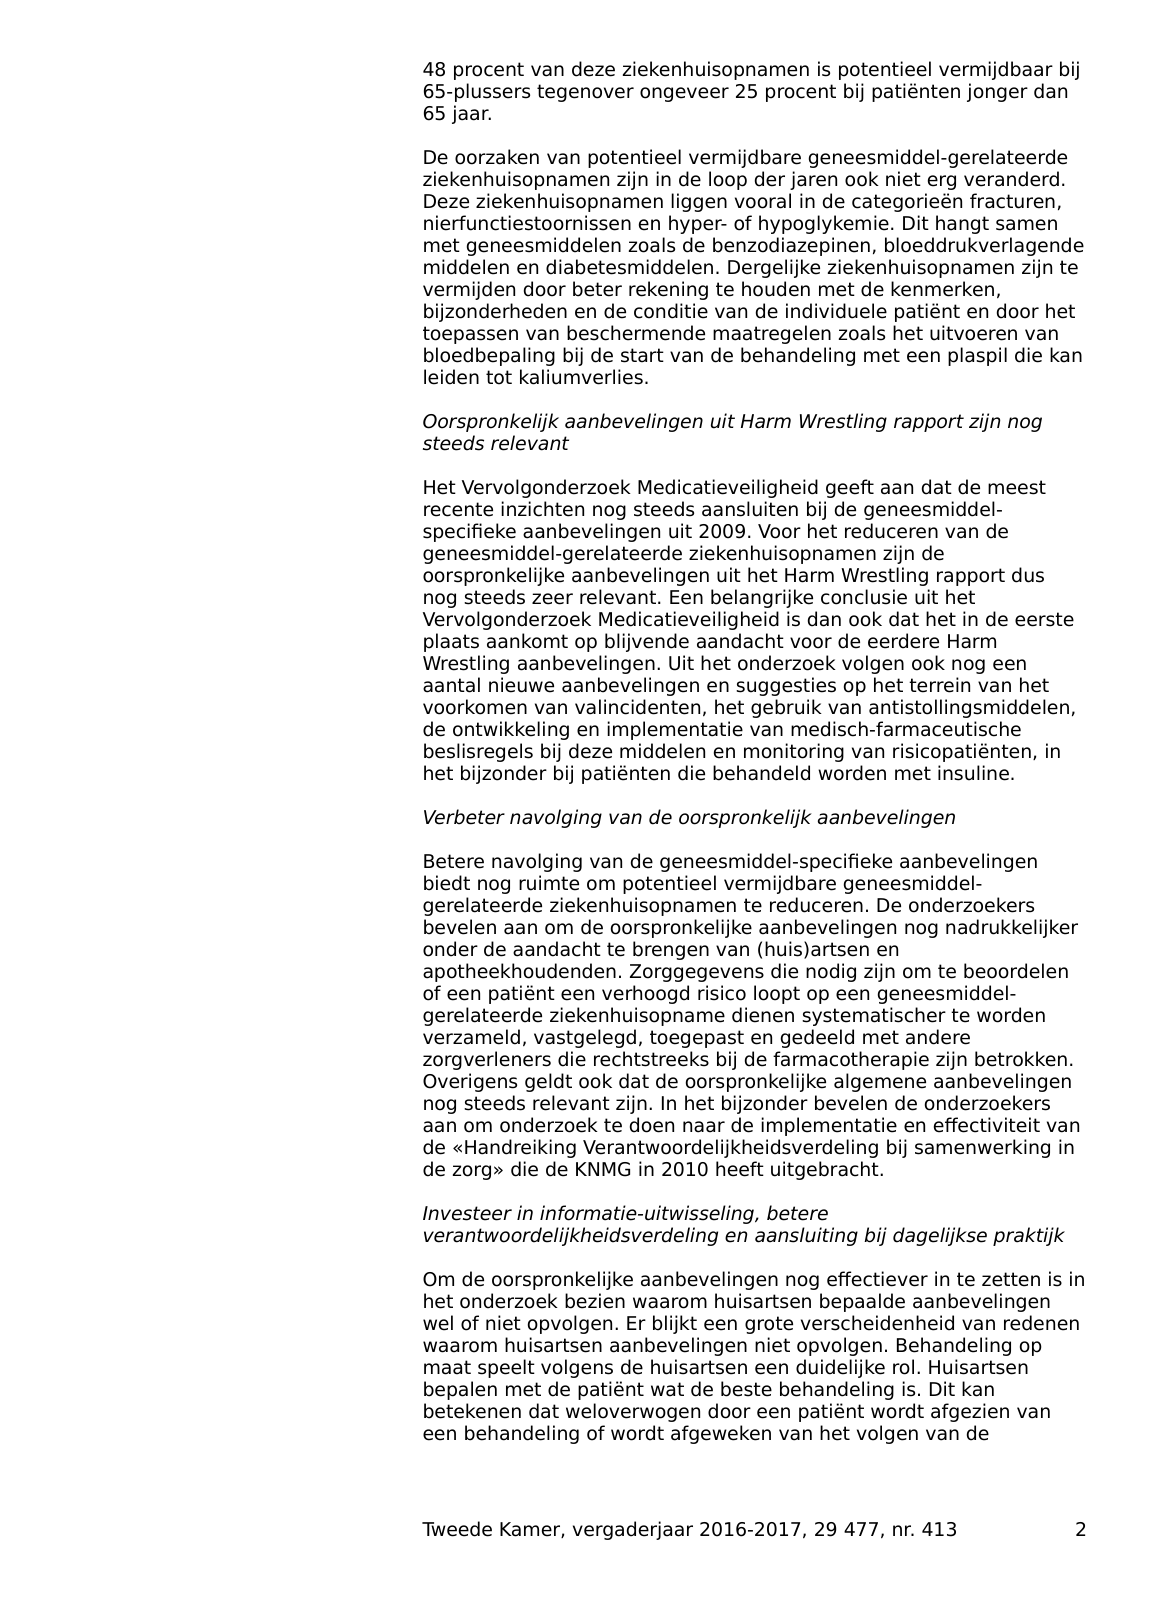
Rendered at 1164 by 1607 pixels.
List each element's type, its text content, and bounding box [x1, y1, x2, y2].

subtitle Verbeter navolging van de oorspronkelijk aanbevelingen [422, 807, 1087, 829]
text Om de oorspronkelijke aanbevelingen nog effectiever in te zetten is in het onderzoek bezien waarom huisartsen bepaalde aanbevelingen wel of niet opvolgen. Er blijkt een grote verscheidenheid van redenen waarom huisartsen aanbevelingen niet opvolgen. Behandeling op maat speelt volgens de huisartsen een duidelijke rol. Huisartsen bepalen met de patiënt wat de beste behandeling is. Dit kan betekenen dat weloverwogen door een patiënt wordt afgezien van een behandeling of wordt afgeweken van het volgen van de [422, 1269, 1087, 1445]
subtitle Oorspronkelijk aanbevelingen uit Harm Wrestling rapport zijn nog steeds relevant [422, 411, 1087, 455]
text Het Vervolgonderzoek Medicatieveiligheid geeft aan dat de meest recente inzichten nog steeds aansluiten bij de geneesmiddel-specifieke aanbevelingen uit 2009. Voor het reduceren van de geneesmiddel-gerelateerde ziekenhuisopnamen zijn de oorspronkelijke aanbevelingen uit het Harm Wrestling rapport dus nog steeds zeer relevant. Een belangrijke conclusie uit het Vervolgonderzoek Medicatieveiligheid is dan ook dat het in de eerste plaats aankomt op blijvende aandacht voor de eerdere Harm Wrestling aanbevelingen. Uit het onderzoek volgen ook nog een aantal nieuwe aanbevelingen en suggesties op het terrein van het voorkomen van valincidenten, het gebruik van antistollingsmiddelen, de ontwikkeling en implementatie van medisch-farmaceutische beslisregels bij deze middelen en monitoring van risicopatiënten, in het bijzonder bij patiënten die behandeld worden met insuline. [422, 477, 1087, 785]
subtitle Investeer in informatie-uitwisseling, betere verantwoordelijkheidsverdeling en aansluiting bij dagelijkse praktijk [422, 1203, 1087, 1247]
text De oorzaken van potentieel vermijdbare geneesmiddel-gerelateerde ziekenhuisopnamen zijn in de loop der jaren ook niet erg veranderd. Deze ziekenhuisopnamen liggen vooral in de categorieën fracturen, nierfunctiestoornissen en hyper- of hypoglykemie. Dit hangt samen met geneesmiddelen zoals de benzodiazepinen, bloeddrukverlagende middelen en diabetesmiddelen. Dergelijke ziekenhuisopnamen zijn te vermijden door beter rekening te houden met de kenmerken, bijzonderheden en de conditie van de individuele patiënt en door het toepassen van beschermende maatregelen zoals het uitvoeren van bloedbepaling bij de start van de behandeling met een plaspil die kan leiden tot kaliumverlies. [422, 147, 1087, 389]
text Betere navolging van de geneesmiddel-specifieke aanbevelingen biedt nog ruimte om potentieel vermijdbare geneesmiddel-gerelateerde ziekenhuisopnamen te reduceren. De onderzoekers bevelen aan om de oorspronkelijke aanbevelingen nog nadrukkelijker onder de aandacht te brengen van (huis)artsen en apotheekhoudenden. Zorggegevens die nodig zijn om te beoordelen of een patiënt een verhoogd risico loopt op een geneesmiddel-gerelateerde ziekenhuisopname dienen systematischer te worden verzameld, vastgelegd, toegepast en gedeeld met andere zorgverleners die rechtstreeks bij de farmacotherapie zijn betrokken. Overigens geldt ook dat de oorspronkelijke algemene aanbevelingen nog steeds relevant zijn. In het bijzonder bevelen de onderzoekers aan om onderzoek te doen naar de implementatie en effectiviteit van de «Handreiking Verantwoordelijkheidsverdeling bij samenwerking in de zorg» die de KNMG in 2010 heeft uitgebracht. [422, 851, 1087, 1181]
text 48 procent van deze ziekenhuisopnamen is potentieel vermijdbaar bij 65-plussers tegenover ongeveer 25 procent bij patiënten jonger dan 65 jaar. [422, 59, 1087, 125]
